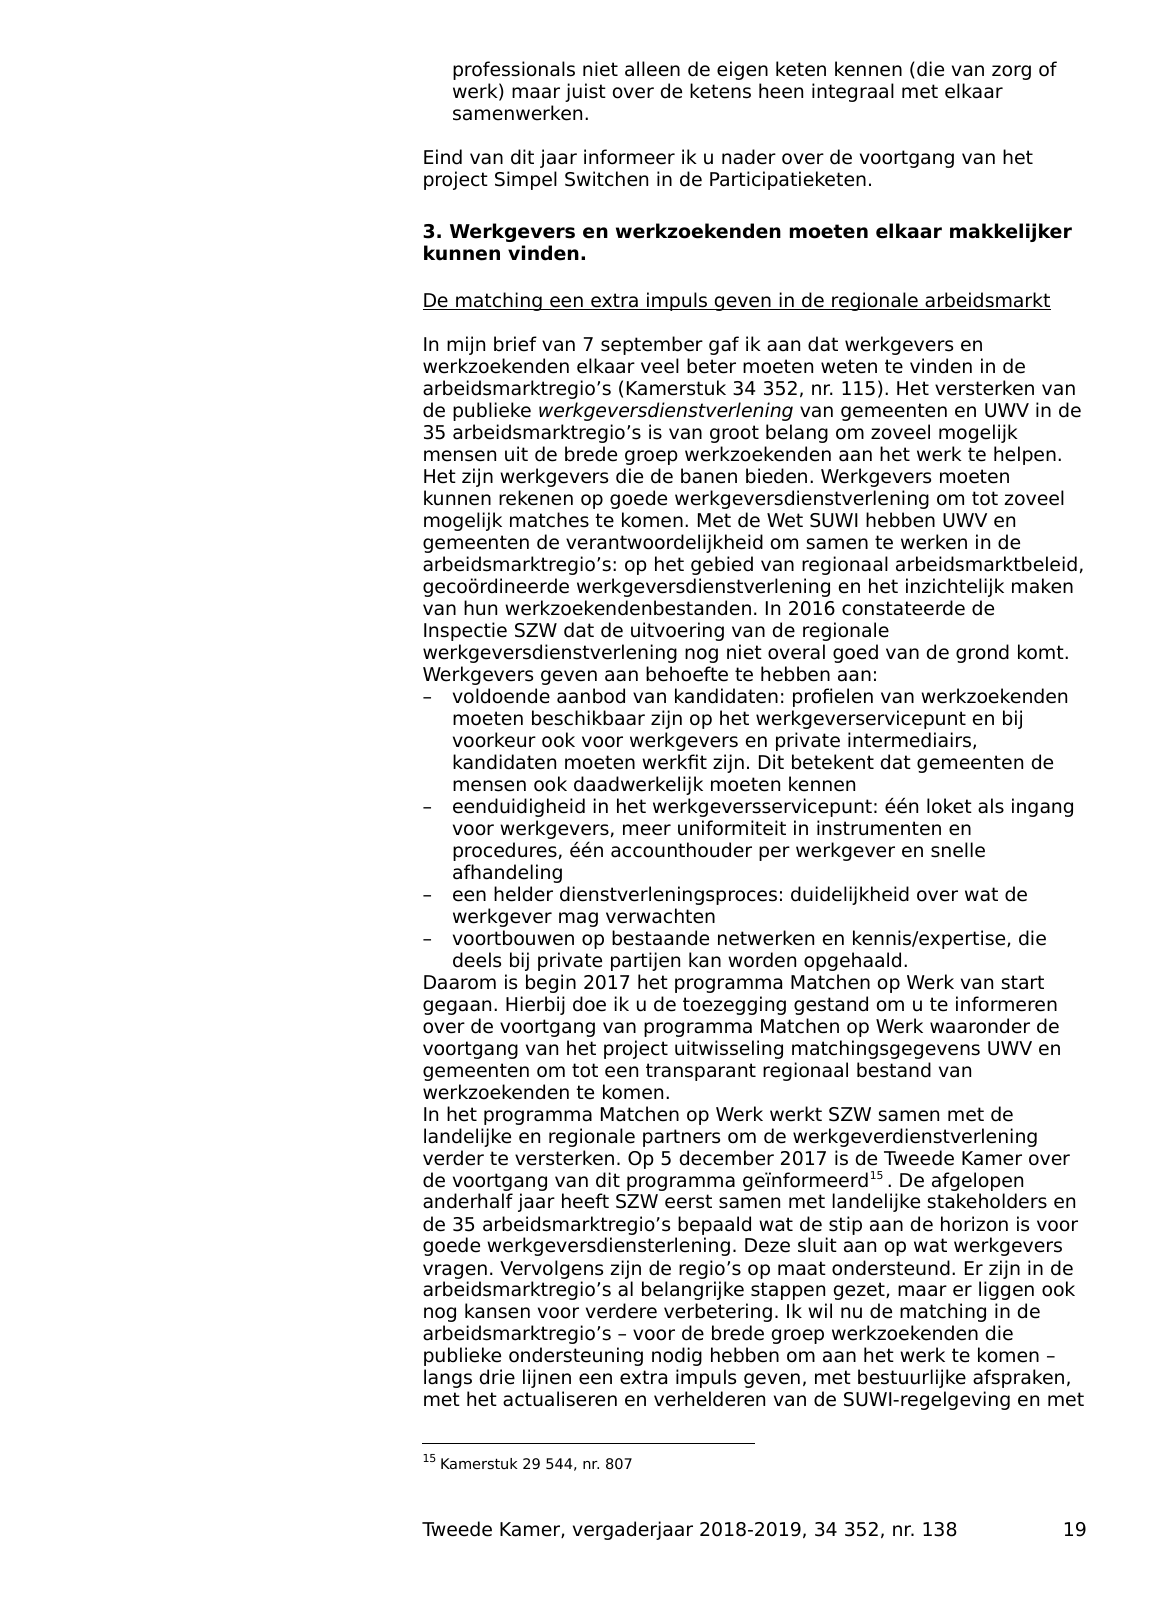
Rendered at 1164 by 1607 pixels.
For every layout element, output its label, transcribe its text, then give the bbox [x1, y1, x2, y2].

text – eenduidigheid in het werkgeversservicepunt: één loket als ingang voor werkgevers, meer uniformiteit in instrumenten en procedures, één accounthouder per werkgever en snelle afhandeling [422, 796, 1087, 884]
text In mijn brief van 7 september gaf ik aan dat werkgevers en werkzoekenden elkaar veel beter moeten weten te vinden in de arbeidsmarktregio’s (Kamerstuk 34 352, nr. 115). Het versterken van de publieke werkgeversdienstverlening van gemeenten en UWV in de 35 arbeidsmarktregio’s is van groot belang om zoveel mogelijk mensen uit de brede groep werkzoekenden aan het werk te helpen. Het zijn werkgevers die de banen bieden. Werkgevers moeten kunnen rekenen op goede werkgeversdienstverlening om tot zoveel mogelijk matches te komen. Met de Wet SUWI hebben UWV en gemeenten de verantwoordelijkheid om samen te werken in de arbeidsmarktregio’s: op het gebied van regionaal arbeidsmarktbeleid, gecoördineerde werkgeversdienstverlening en het inzichtelijk maken van hun werkzoekendenbestanden. In 2016 constateerde de Inspectie SZW dat de uitvoering van de regionale werkgeversdienstverlening nog niet overal goed van de grond komt. Werkgevers geven aan behoefte te hebben aan: [422, 334, 1087, 686]
text – een helder dienstverleningsproces: duidelijkheid over wat de werkgever mag verwachten [422, 884, 1087, 928]
subtitle 3. Werkgevers en werkzoekenden moeten elkaar makkelijker kunnen vinden. [422, 221, 1087, 265]
text – voortbouwen op bestaande netwerken en kennis/expertise, die deels bij private partijen kan worden opgehaald. [422, 928, 1087, 972]
subtitle De matching een extra impuls geven in de regionale arbeidsmarkt [422, 290, 1087, 312]
text Eind van dit jaar informeer ik u nader over de voortgang van het project Simpel Switchen in de Participatieketen. [422, 147, 1087, 191]
text professionals niet alleen de eigen keten kennen (die van zorg of werk) maar juist over de ketens heen integraal met elkaar samenwerken. [422, 59, 1087, 125]
text In het programma Matchen op Werk werkt SZW samen met de landelijke en regionale partners om de werkgeverdienstverlening verder te versterken. Op 5 december 2017 is de Tweede Kamer over de voortgang van dit programma geïnformeerd. De afgelopen anderhalf jaar heeft SZW eerst samen met landelijke stakeholders en de 35 arbeidsmarktregio’s bepaald wat de stip aan de horizon is voor goede werkgeversdiensterlening. Deze sluit aan op wat werkgevers vragen. Vervolgens zijn de regio’s op maat ondersteund. Er zijn in de arbeidsmarktregio’s al belangrijke stappen gezet, maar er liggen ook nog kansen voor verdere verbetering. Ik wil nu de matching in de arbeidsmarktregio’s – voor de brede groep werkzoekenden die publieke ondersteuning nodig hebben om aan het werk te komen – langs drie lijnen een extra impuls geven, met bestuurlijke afspraken, met het actualiseren en verhelderen van de SUWI-regelgeving en met [422, 1103, 1087, 1411]
text – voldoende aanbod van kandidaten: profielen van werkzoekenden moeten beschikbaar zijn op het werkgeverservicepunt en bij voorkeur ook voor werkgevers en private intermediairs, kandidaten moeten werkfit zijn. Dit betekent dat gemeenten de mensen ook daadwerkelijk moeten kennen [422, 686, 1087, 796]
text Kamerstuk 29 544, nr. 807 [422, 1452, 1087, 1474]
text Daarom is begin 2017 het programma Matchen op Werk van start gegaan. Hierbij doe ik u de toezegging gestand om u te informeren over de voortgang van programma Matchen op Werk waaronder de voortgang van het project uitwisseling matchingsgegevens UWV en gemeenten om tot een transparant regionaal bestand van werkzoekenden te komen. [422, 972, 1087, 1103]
